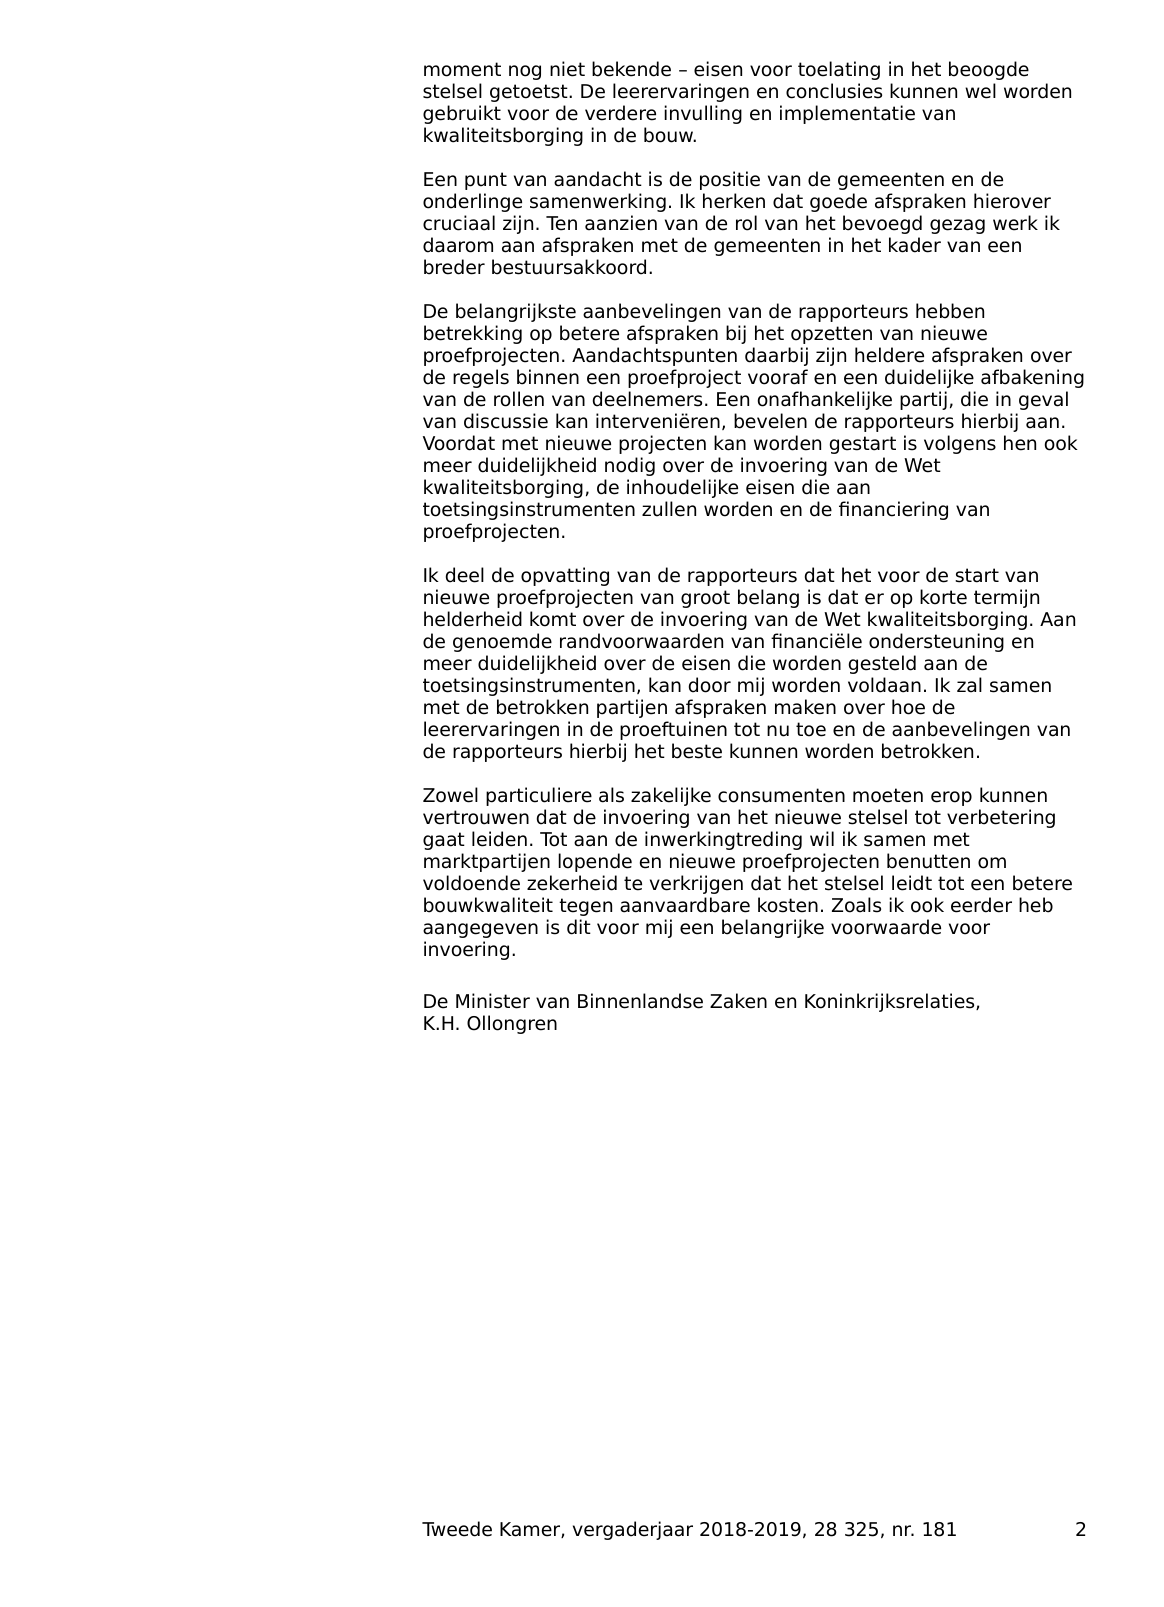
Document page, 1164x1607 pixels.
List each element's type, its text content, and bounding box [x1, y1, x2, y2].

text Zowel particuliere als zakelijke consumenten moeten erop kunnen vertrouwen dat de invoering van het nieuwe stelsel tot verbetering gaat leiden. Tot aan de inwerkingtreding wil ik samen met marktpartijen lopende en nieuwe proefprojecten benutten om voldoende zekerheid te verkrijgen dat het stelsel leidt tot een betere bouwkwaliteit tegen aanvaardbare kosten. Zoals ik ook eerder heb aangegeven is dit voor mij een belangrijke voorwaarde voor invoering. [422, 785, 1087, 961]
text De belangrijkste aanbevelingen van de rapporteurs hebben betrekking op betere afspraken bij het opzetten van nieuwe proefprojecten. Aandachtspunten daarbij zijn heldere afspraken over de regels binnen een proefproject vooraf en een duidelijke afbakening van de rollen van deelnemers. Een onafhankelijke partij, die in geval van discussie kan interveniëren, bevelen de rapporteurs hierbij aan. Voordat met nieuwe projecten kan worden gestart is volgens hen ook meer duidelijkheid nodig over de invoering van de Wet kwaliteitsborging, de inhoudelijke eisen die aan toetsingsinstrumenten zullen worden en de financiering van proefprojecten. [422, 301, 1087, 543]
text Ik deel de opvatting van de rapporteurs dat het voor de start van nieuwe proefprojecten van groot belang is dat er op korte termijn helderheid komt over de invoering van de Wet kwaliteitsborging. Aan de genoemde randvoorwaarden van financiële ondersteuning en meer duidelijkheid over de eisen die worden gesteld aan de toetsingsinstrumenten, kan door mij worden voldaan. Ik zal samen met de betrokken partijen afspraken maken over hoe de leerervaringen in de proeftuinen tot nu toe en de aanbevelingen van de rapporteurs hierbij het beste kunnen worden betrokken. [422, 565, 1087, 763]
text moment nog niet bekende – eisen voor toelating in het beoogde stelsel getoetst. De leerervaringen en conclusies kunnen wel worden gebruikt voor de verdere invulling en implementatie van kwaliteitsborging in de bouw. [422, 59, 1087, 147]
text De Minister van Binnenlandse Zaken en Koninkrijksrelaties, K.H. Ollongren [422, 991, 1087, 1035]
text Een punt van aandacht is de positie van de gemeenten en de onderlinge samenwerking. Ik herken dat goede afspraken hierover cruciaal zijn. Ten aanzien van de rol van het bevoegd gezag werk ik daarom aan afspraken met de gemeenten in het kader van een breder bestuursakkoord. [422, 169, 1087, 279]
